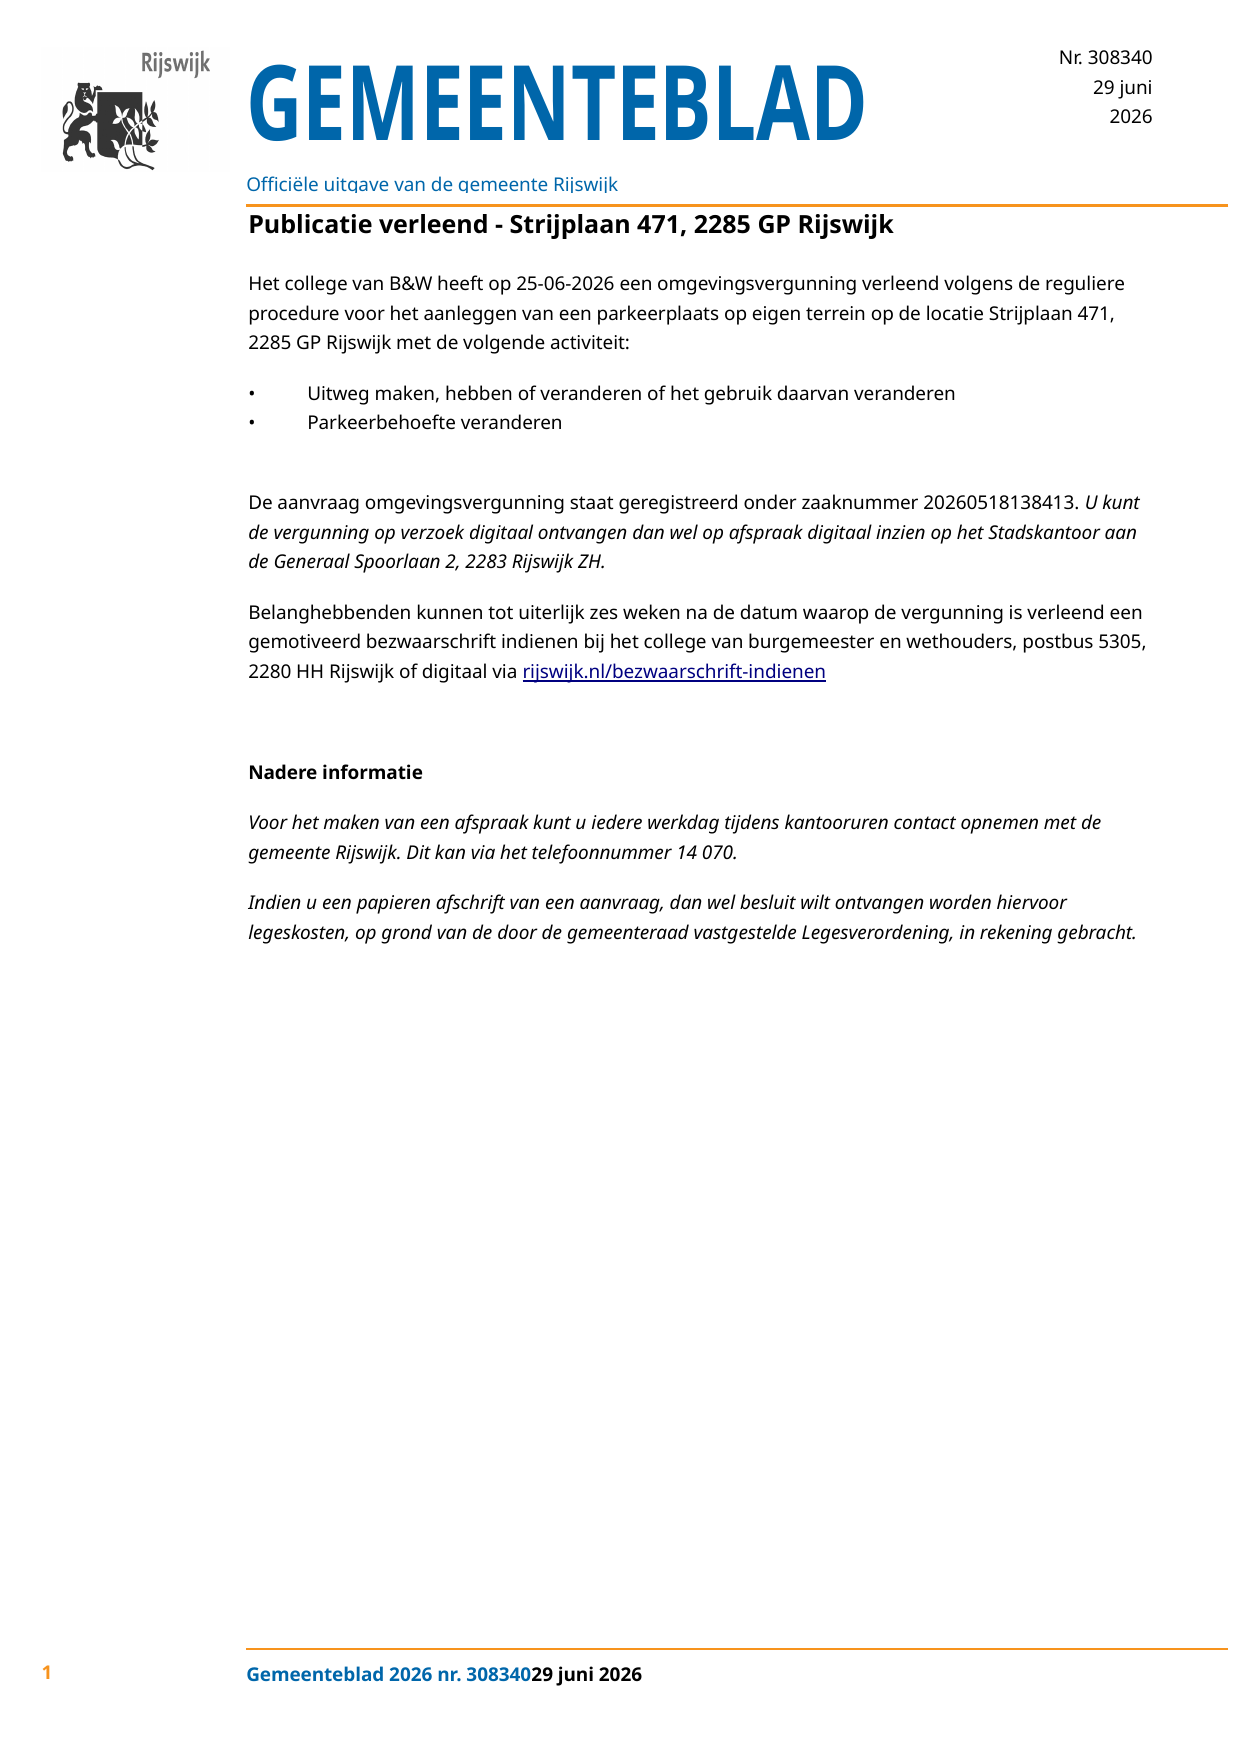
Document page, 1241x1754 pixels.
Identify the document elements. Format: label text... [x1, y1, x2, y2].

list Uitweg maken, hebben of veranderen of het gebruik daarvan veranderen [248, 380, 1152, 406]
picture [41, 47, 231, 172]
list Parkeerbehoefte veranderen [248, 409, 1152, 435]
text Voor het maken van een afspraak kunt u iedere werkdag tijdens kantooruren contact opnemen met de gemeente Rijswijk. Dit kan via het telefoonnummer 14 070. [248, 809, 1152, 865]
text Nadere informatie [248, 759, 1152, 785]
text De aanvraag omgevingsvergunning staat geregistreerd onder zaaknummer 20260518138413. U kunt de vergunning op verzoek digitaal ontvangen dan wel op afspraak digitaal inzien op het Stadskantoor aan de Generaal Spoorlaan 2, 2283 Rijswijk ZH. [248, 489, 1152, 574]
text Indien u een papieren afschrift van een aanvraag, dan wel besluit wilt ontvangen worden hiervoor legeskosten, op grond van de door de gemeenteraad vastgestelde Legesverordening, in rekening gebracht. [248, 889, 1152, 945]
text Publicatie verleend - Strijplaan 471, 2285 GP Rijswijk [248, 207, 1152, 241]
text Belanghebbenden kunnen tot uiterlijk zes weken na de datum waarop de vergunning is verleend een gemotiveerd bezwaarschrift indienen bij het college van burgemeester en wethouders, postbus 5305, 2280 HH Rijswijk of digitaal via rijswijk.nl/bezwaarschrift-indienen [248, 599, 1152, 684]
text Het college van B&W heeft op 25-06-2026 een omgevingsvergunning verleend volgens de reguliere procedure voor het aanleggen van een parkeerplaats op eigen terrein op de locatie Strijplaan 471, 2285 GP Rijswijk met de volgende activiteit: [248, 270, 1152, 355]
